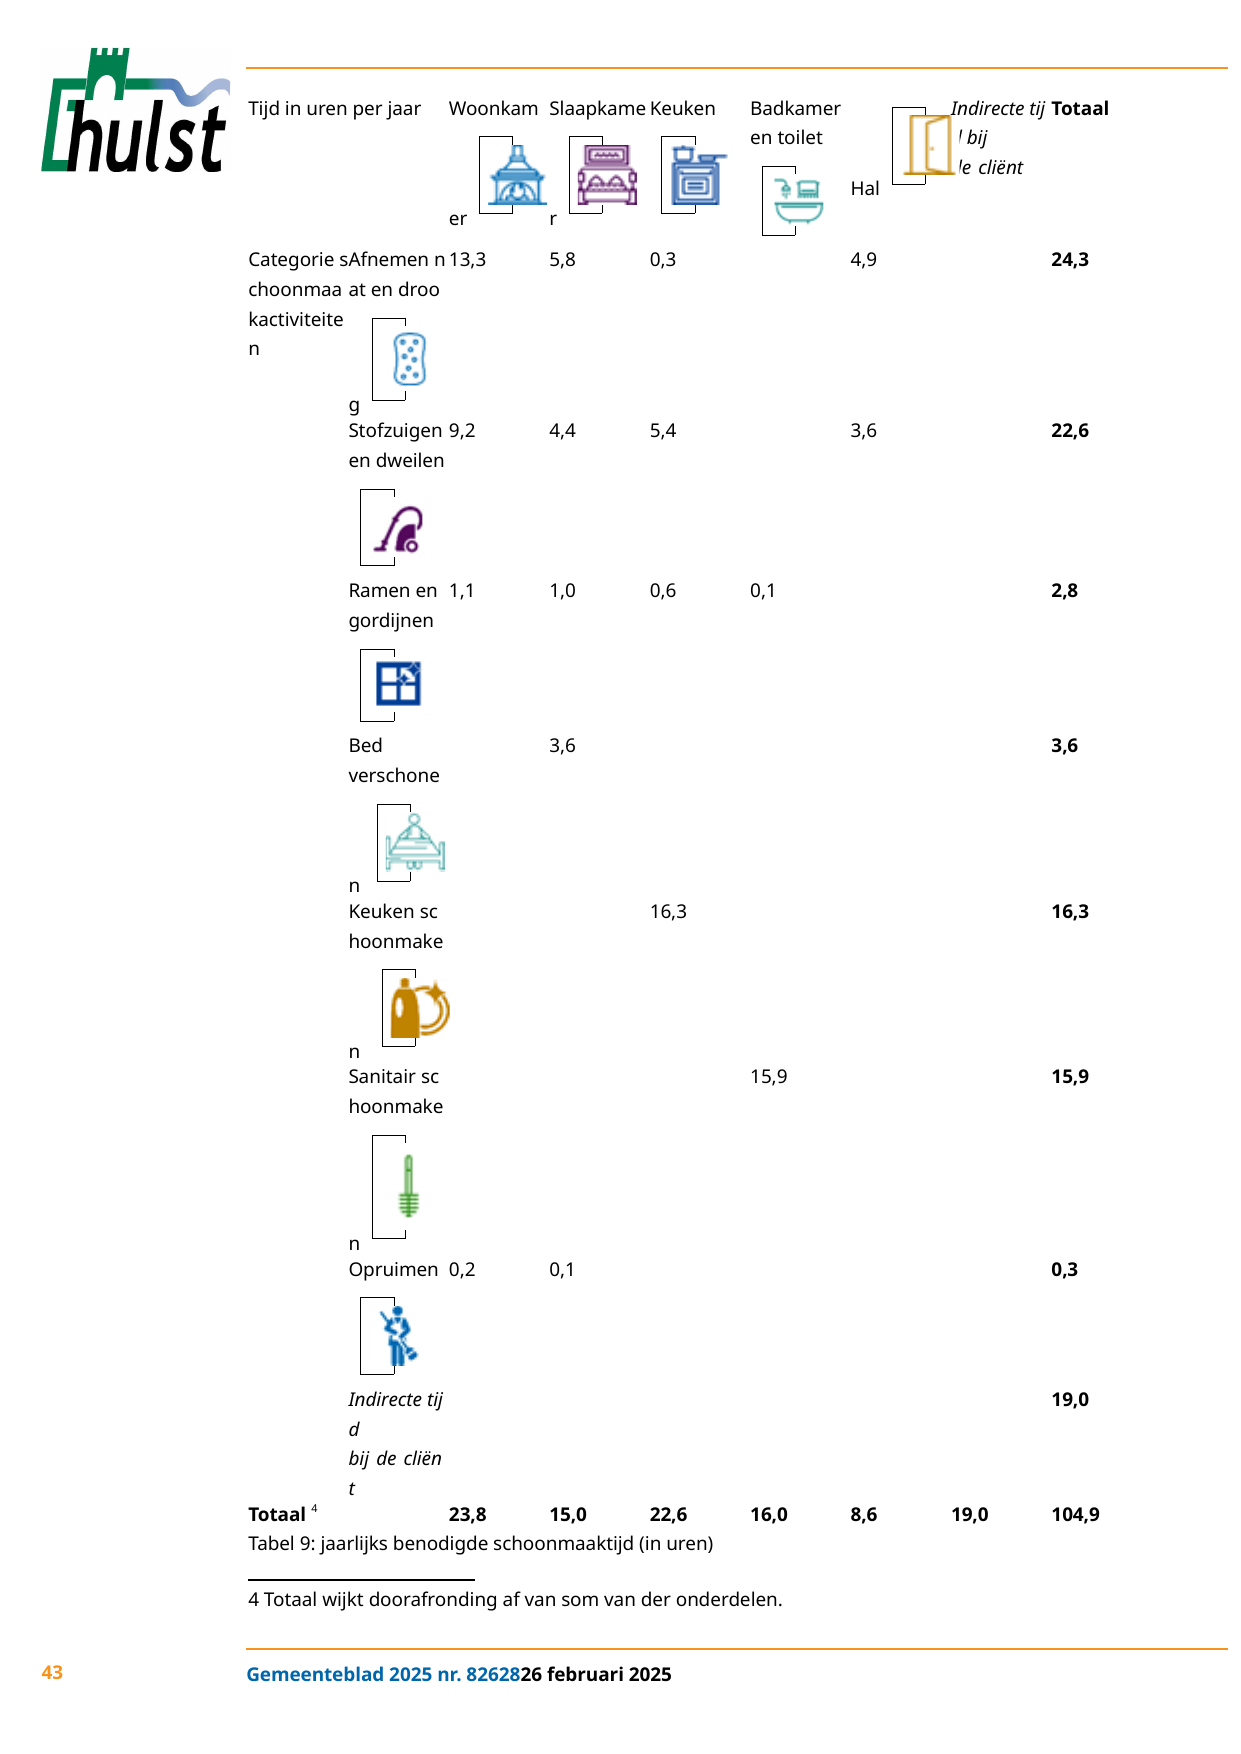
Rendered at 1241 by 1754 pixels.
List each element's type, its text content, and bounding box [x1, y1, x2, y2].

table_cell 0,2 [449, 1256, 549, 1386]
table_cell Stofzuigen en dweilen [348, 418, 449, 497]
table_cell 0,6 [650, 578, 750, 733]
table_cell 0,3 [1051, 1256, 1152, 1386]
table_cell Totaal [248, 1501, 449, 1526]
table_cell 3,6 [1051, 733, 1152, 898]
table_cell Indirecte tijd bij de cliënt [348, 1386, 449, 1501]
table_cell Bed verschonen [348, 733, 449, 898]
text Tabel 9: jaarlijks benodigde schoonmaaktijd (in uren) [248, 1530, 1152, 1555]
table_cell Tijd in uren per jaar [248, 95, 449, 247]
table_cell 22,6 [650, 1501, 750, 1526]
table_cell 5,8 [549, 247, 649, 417]
table_cell 2,8 [1051, 578, 1152, 733]
table_cell 13,3 [449, 247, 549, 417]
table_cell [750, 898, 850, 1064]
table_cell 16,0 [750, 1501, 850, 1526]
table_cell [549, 1064, 649, 1256]
picture [41, 47, 231, 172]
table_cell 1,0 [549, 578, 649, 733]
table_cell [650, 1256, 750, 1386]
table_cell [850, 578, 951, 733]
table_cell [750, 418, 850, 577]
table_cell [750, 733, 850, 898]
picture [380, 326, 440, 391]
table_cell 24,3 [1051, 247, 1152, 417]
picture [488, 145, 548, 205]
table_cell Badkamer en toilet [750, 95, 850, 247]
table_cell Afnemen nat en droog [348, 247, 449, 417]
table_cell [850, 733, 951, 898]
table_cell 19,0 [1051, 1386, 1152, 1501]
table_cell [650, 733, 750, 898]
table_cell 0,3 [650, 247, 750, 417]
table_cell 0,1 [549, 1256, 649, 1386]
table_cell [449, 733, 549, 898]
table_cell 23,8 [449, 1501, 549, 1526]
table_cell Opruimen [348, 1256, 449, 1386]
table_cell [850, 1064, 951, 1256]
table_cell 0,1 [750, 578, 850, 733]
picture [390, 978, 450, 1038]
table_cell Keuken schoonmaken [348, 898, 449, 1064]
table_cell [348, 498, 449, 577]
picture [900, 115, 960, 175]
table_cell 22,6 [1051, 418, 1152, 577]
table_cell 5,4 [650, 418, 750, 577]
table_cell Hal [850, 95, 951, 247]
picture [577, 145, 637, 205]
table_cell Slaapkamer [549, 95, 649, 247]
table_cell 4,9 [850, 247, 951, 417]
table_cell 8,6 [850, 1501, 951, 1526]
table_cell [850, 898, 951, 1064]
table_cell Totaal [1051, 95, 1152, 247]
table_cell 16,3 [650, 898, 750, 1064]
table_cell 1,1 [449, 578, 549, 733]
table_cell [750, 247, 850, 417]
table_cell 3,6 [549, 733, 649, 898]
table_cell 3,6 [850, 418, 951, 577]
table_cell [650, 1064, 750, 1256]
table_cell [449, 898, 549, 1064]
picture [385, 812, 445, 872]
table_cell 19,0 [951, 1501, 1051, 1526]
table_cell 15,9 [1051, 1064, 1152, 1256]
picture [369, 1306, 429, 1366]
table_cell 16,3 [1051, 898, 1152, 1064]
picture [770, 174, 830, 226]
table_cell [549, 898, 649, 1064]
table_cell Ramen en gordijnen [348, 578, 449, 657]
table_cell [449, 1064, 549, 1256]
table_cell 15,9 [750, 1064, 850, 1256]
table_cell 4,4 [549, 418, 649, 577]
table_cell [951, 247, 1051, 1386]
picture [670, 145, 730, 205]
table_cell Categorie schoonmaakactiviteiten [248, 247, 348, 1501]
table_cell Sanitair schoonmaken [348, 1064, 449, 1256]
table_cell Woonkamer [449, 95, 549, 247]
table_cell Indirecte tijd bij de cliënt [951, 95, 1051, 247]
picture [369, 657, 429, 712]
picture [369, 497, 429, 557]
table_cell [850, 1256, 951, 1386]
table_cell 104,9 [1051, 1501, 1152, 1526]
picture [380, 1143, 440, 1230]
table_cell [750, 1256, 850, 1386]
table_cell Keuken [650, 95, 750, 247]
table_cell 15,0 [549, 1501, 649, 1526]
table_cell 9,2 [449, 418, 549, 577]
table_cell [348, 658, 449, 733]
table_cell [449, 1386, 1051, 1501]
